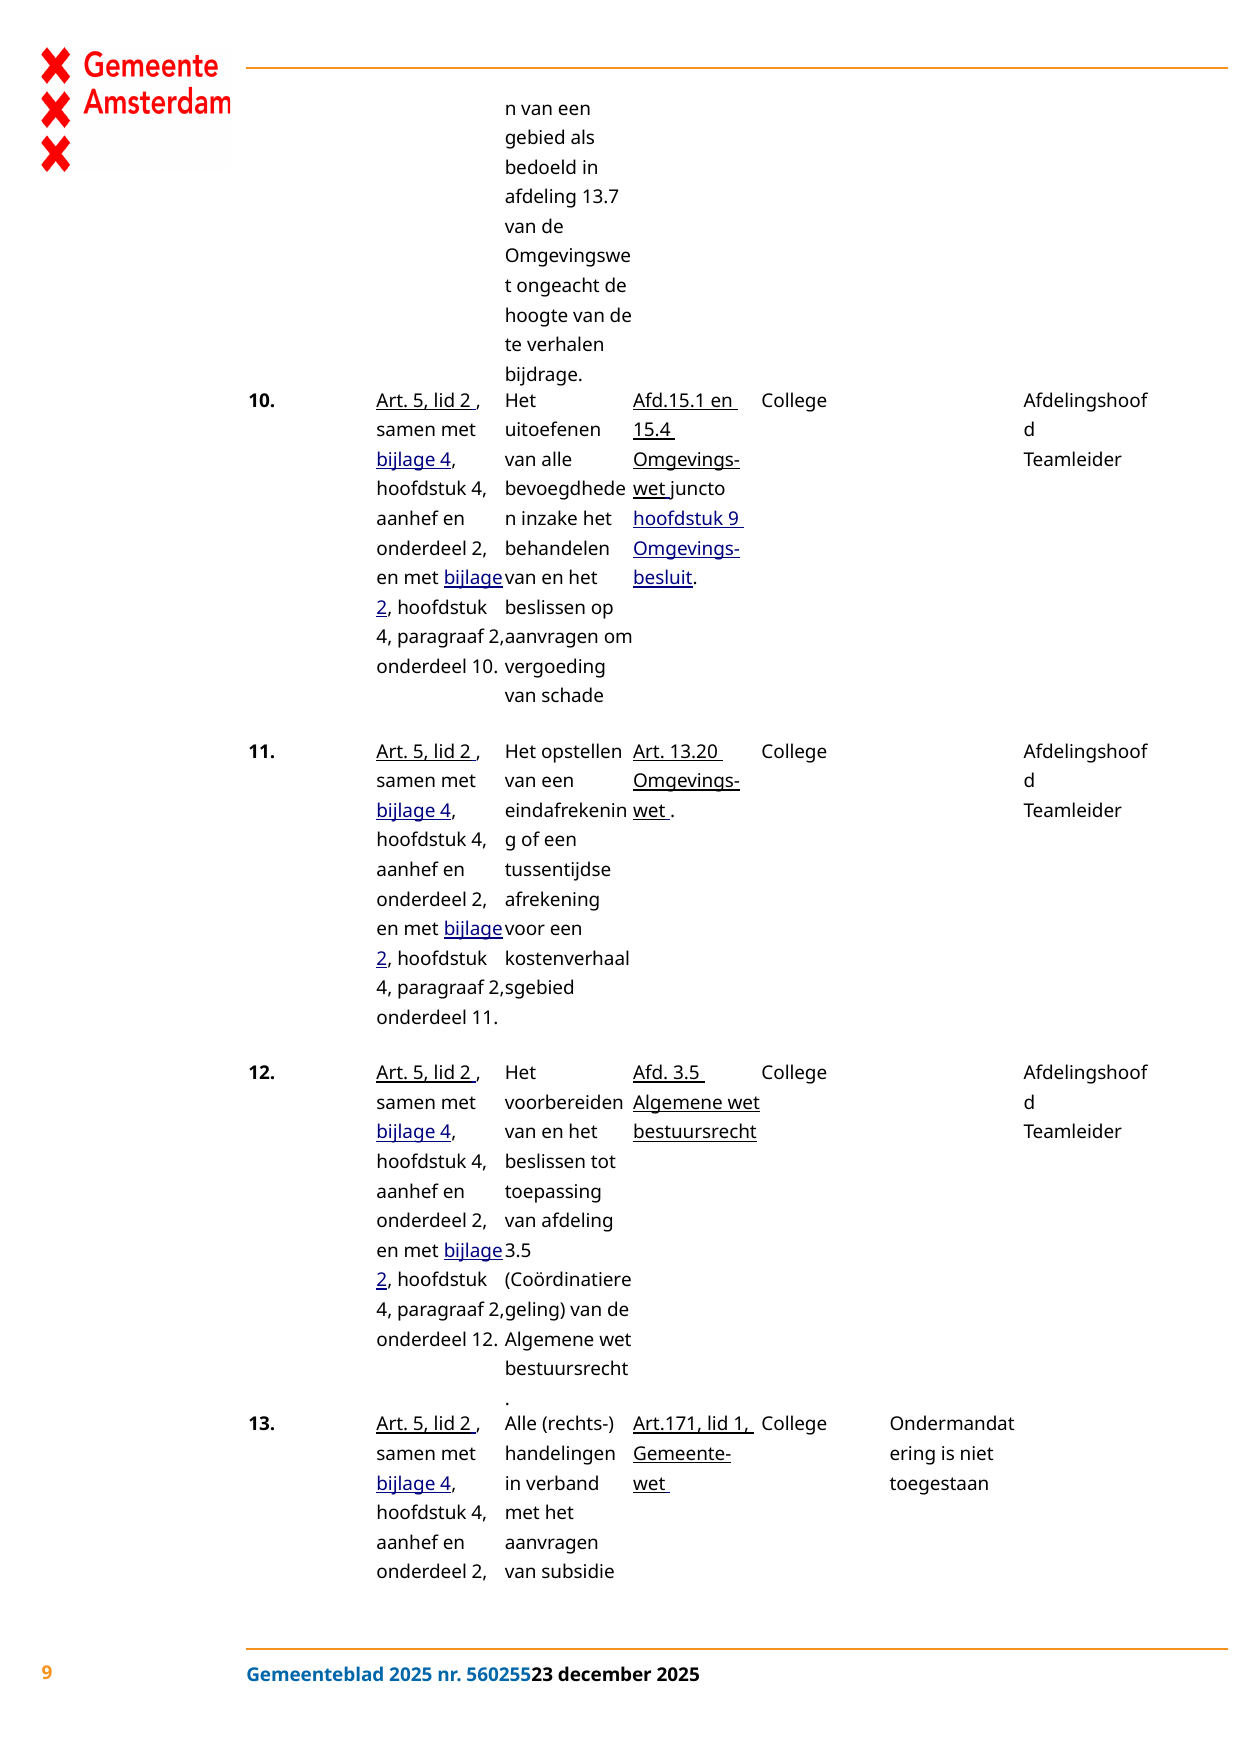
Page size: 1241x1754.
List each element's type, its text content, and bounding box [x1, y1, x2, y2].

table_cell [889, 95, 1023, 387]
table_cell Afdelingshoofd Teamleider [1023, 1060, 1152, 1411]
table_cell Het opstellen van een eindafrekening of een tussentijdse afrekening voor een kostenverhaalsgebied [505, 738, 633, 1059]
table_cell College [761, 1411, 889, 1584]
table_cell Afdelingshoofd Teamleider [1023, 738, 1152, 1059]
table_cell [248, 95, 376, 387]
table_cell Afd. 3.5 Algemene wet bestuursrecht [633, 1060, 761, 1411]
table_cell 13. [248, 1411, 376, 1584]
table_cell [889, 387, 1023, 738]
table_cell 10. [248, 387, 376, 738]
table_cell [1023, 1411, 1152, 1584]
table_cell College [761, 1060, 889, 1411]
table_cell n van een gebied als bedoeld in afdeling 13.7 van de Omgevingswet ongeacht de hoogte van de te verhalen bijdrage. [505, 95, 633, 387]
table_cell Art. 13.20 Omgevings-wet . [633, 738, 761, 1059]
table_cell Ondermandatering is niet toegestaan [889, 1411, 1023, 1584]
table_cell [1023, 95, 1152, 387]
table_cell Art. 5, lid 2 , samen met bijlage 4, hoofdstuk 4, aanhef en onderdeel 2, [376, 1411, 504, 1584]
table_cell Het uitoefenen van alle bevoegdheden inzake het behandelen van en het beslissen op aanvragen om vergoeding van schade [505, 387, 633, 738]
table_cell Afdelingshoofd Teamleider [1023, 387, 1152, 738]
table_cell Art. 5, lid 2 , samen met bijlage 4, hoofdstuk 4, aanhef en onderdeel 2, en met bijlage 2, hoofdstuk 4, paragraaf 2, onderdeel 11. [376, 738, 504, 1059]
table_cell [889, 1060, 1023, 1411]
table_cell Art. 5, lid 2 , samen met bijlage 4, hoofdstuk 4, aanhef en onderdeel 2, en met bijlage 2, hoofdstuk 4, paragraaf 2, onderdeel 12. [376, 1060, 504, 1411]
table_cell Art. 5, lid 2 , samen met bijlage 4, hoofdstuk 4, aanhef en onderdeel 2, en met bijlage 2, hoofdstuk 4, paragraaf 2, onderdeel 10. [376, 387, 504, 738]
table_cell Art.171, lid 1, Gemeente-wet [633, 1411, 761, 1584]
table_cell College [761, 738, 889, 1059]
table_cell 11. [248, 738, 376, 1059]
table_cell 12. [248, 1060, 376, 1411]
table_cell College [761, 387, 889, 738]
table_cell Het voorbereiden van en het beslissen tot toepassing van afdeling 3.5 (Coördinatieregeling) van de Algemene wet bestuursrecht. [505, 1060, 633, 1411]
picture [41, 47, 231, 172]
table_cell [376, 95, 504, 387]
table_cell Afd.15.1 en 15.4 Omgevings-wet juncto hoofdstuk 9 Omgevings-besluit. [633, 387, 761, 738]
table_cell Alle (rechts-) handelingen in verband met het aanvragen van subsidie [505, 1411, 633, 1584]
table_cell [761, 95, 889, 387]
table_cell [633, 95, 761, 387]
table_cell [889, 738, 1023, 1059]
